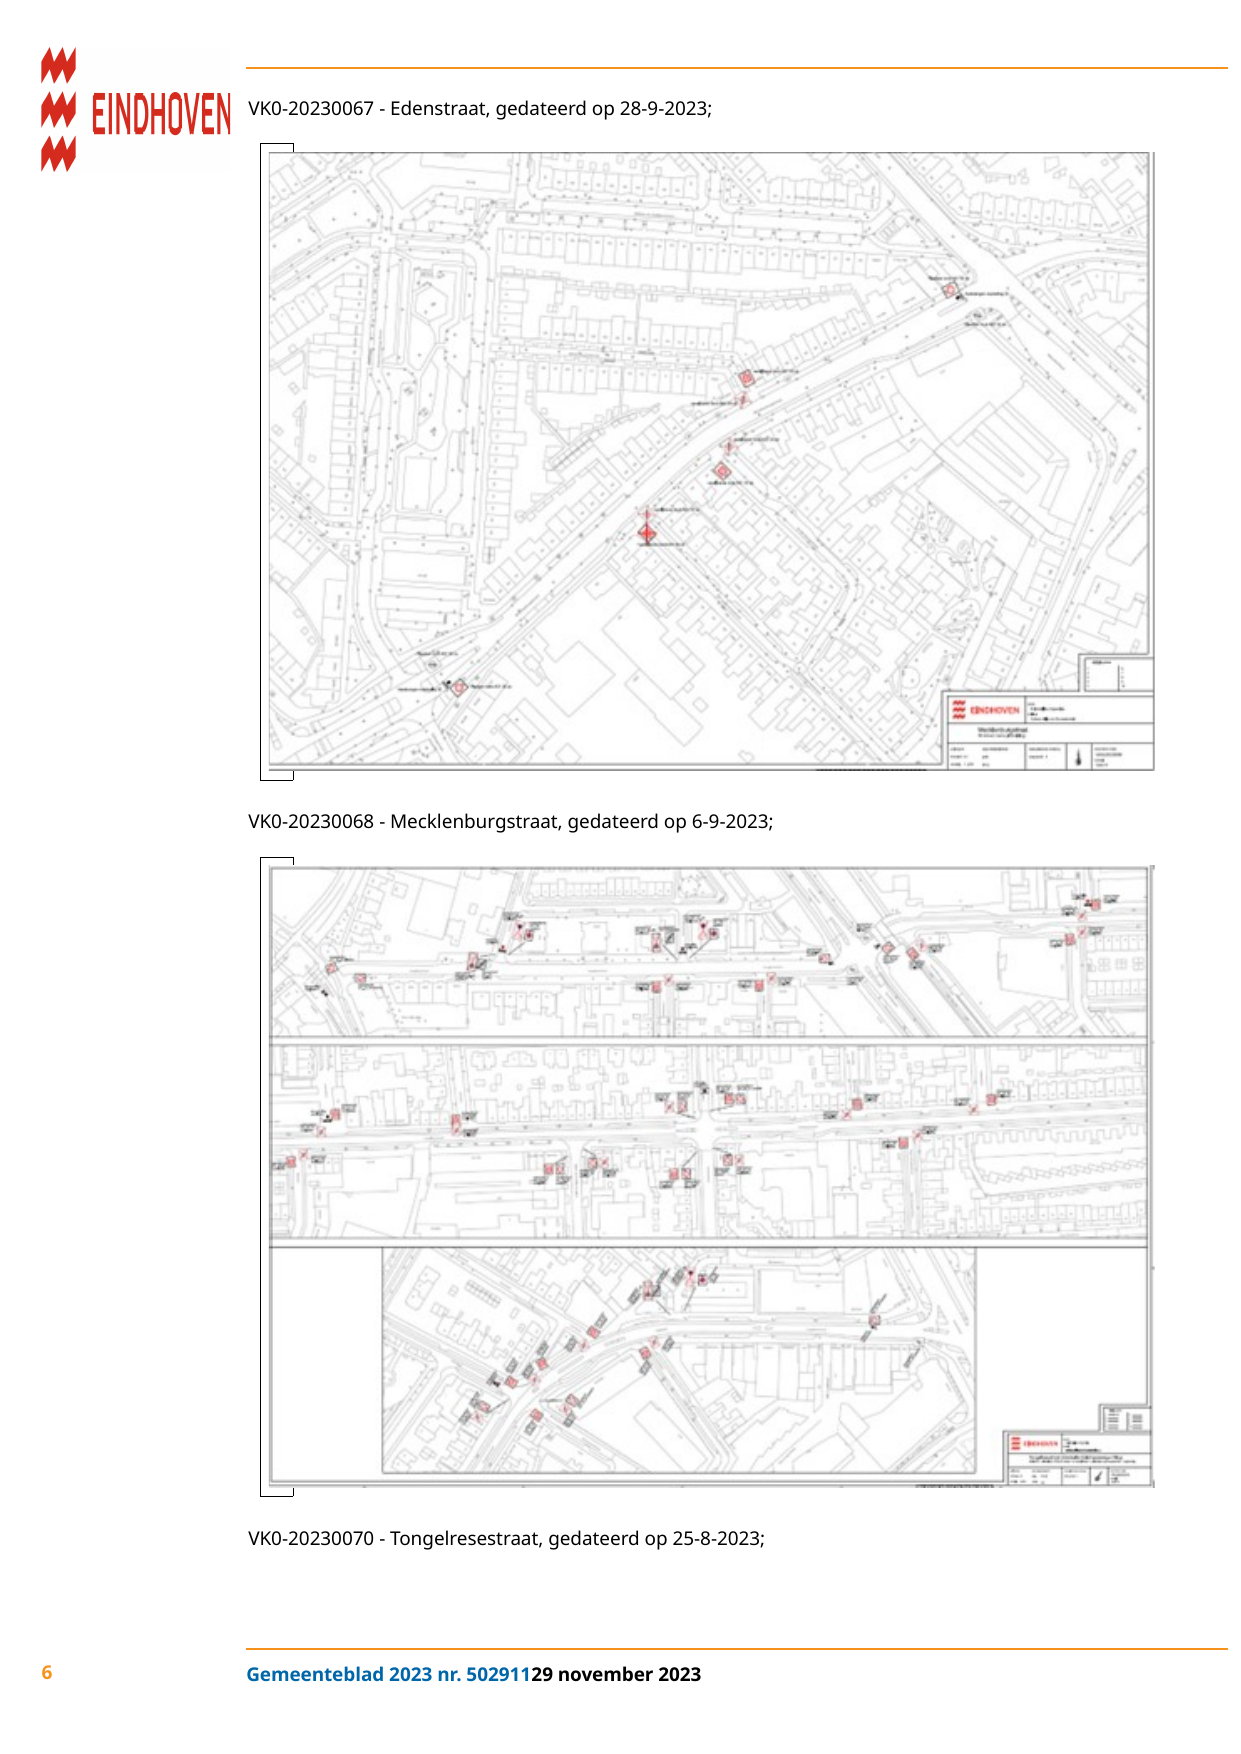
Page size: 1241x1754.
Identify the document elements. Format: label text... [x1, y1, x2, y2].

picture [268, 865, 1155, 1488]
text VK0-20230070 - Tongelresestraat, gedateerd op 25-8-2023; [248, 1525, 1152, 1551]
text VK0-20230067 - Edenstraat, gedateerd op 28-9-2023; [248, 95, 1152, 121]
text VK0-20230068 - Mecklenburgstraat, gedateerd op 6-9-2023; [248, 808, 1152, 834]
picture [268, 152, 1155, 771]
picture [41, 47, 231, 172]
